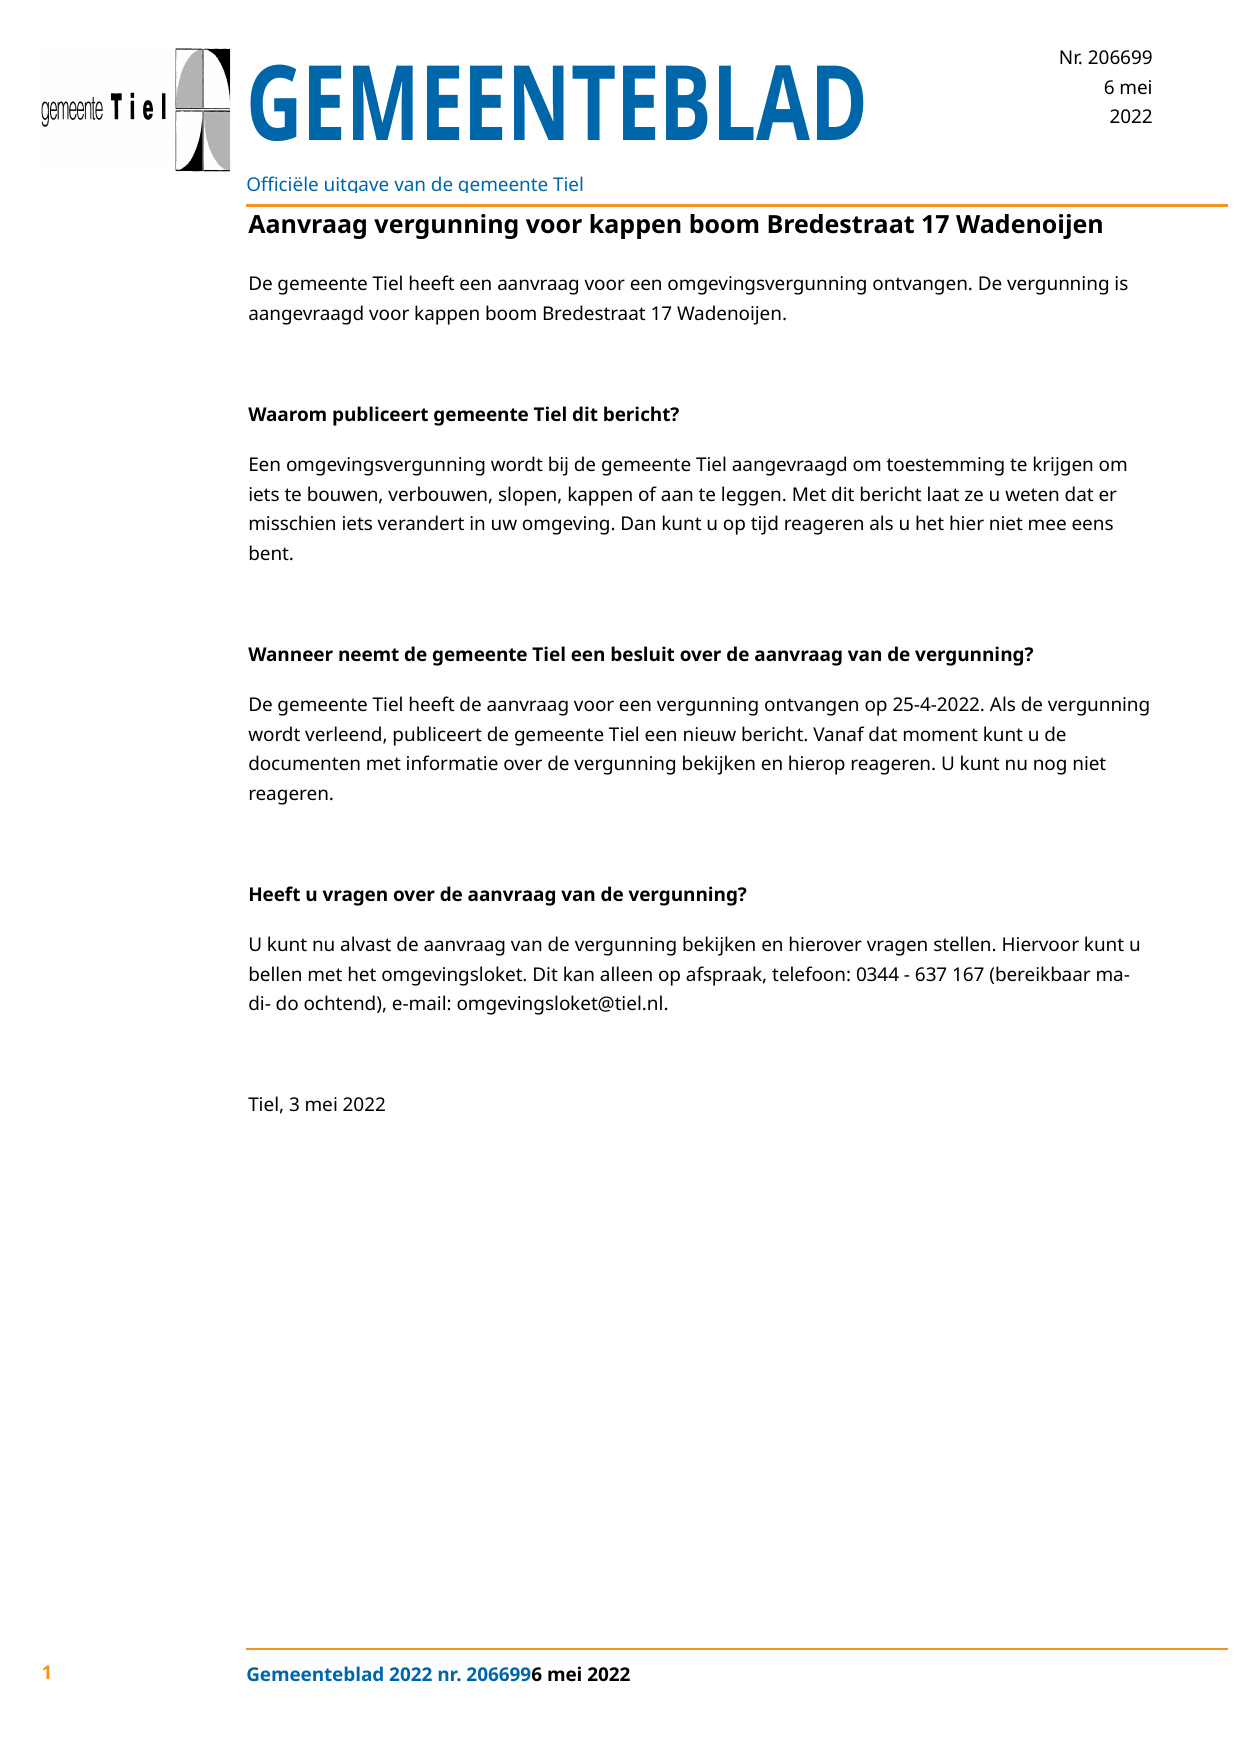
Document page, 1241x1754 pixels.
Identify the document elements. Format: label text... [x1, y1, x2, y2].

text Een omgevingsvergunning wordt bij de gemeente Tiel aangevraagd om toestemming te krijgen om iets te bouwen, verbouwen, slopen, kappen of aan te leggen. Met dit bericht laat ze u weten dat er misschien iets verandert in uw omgeving. Dan kunt u op tijd reageren als u het hier niet mee eens bent. [248, 451, 1152, 566]
picture [41, 47, 231, 172]
text Aanvraag vergunning voor kappen boom Bredestraat 17 Wadenoijen [248, 207, 1152, 241]
text De gemeente Tiel heeft de aanvraag voor een vergunning ontvangen op 25-4-2022. Als de vergunning wordt verleend, publiceert de gemeente Tiel een nieuw bericht. Vanaf dat moment kunt u de documenten met informatie over de vergunning bekijken en hierop reageren. U kunt nu nog niet reageren. [248, 691, 1152, 806]
text Waarom publiceert gemeente Tiel dit bericht? [248, 401, 1152, 426]
text Tiel, 3 mei 2022 [248, 1091, 1152, 1117]
text De gemeente Tiel heeft een aanvraag voor een omgevingsvergunning ontvangen. De vergunning is aangevraagd voor kappen boom Bredestraat 17 Wadenoijen. [248, 270, 1152, 326]
text Heeft u vragen over de aanvraag van de vergunning? [248, 881, 1152, 906]
text U kunt nu alvast de aanvraag van de vergunning bekijken en hierover vragen stellen. Hiervoor kunt u bellen met het omgevingsloket. Dit kan alleen op afspraak, telefoon: 0344 - 637 167 (bereikbaar ma-di- do ochtend), e-mail: omgevingsloket@tiel.nl. [248, 931, 1152, 1016]
text Wanneer neemt de gemeente Tiel een besluit over de aanvraag van de vergunning? [248, 641, 1152, 666]
